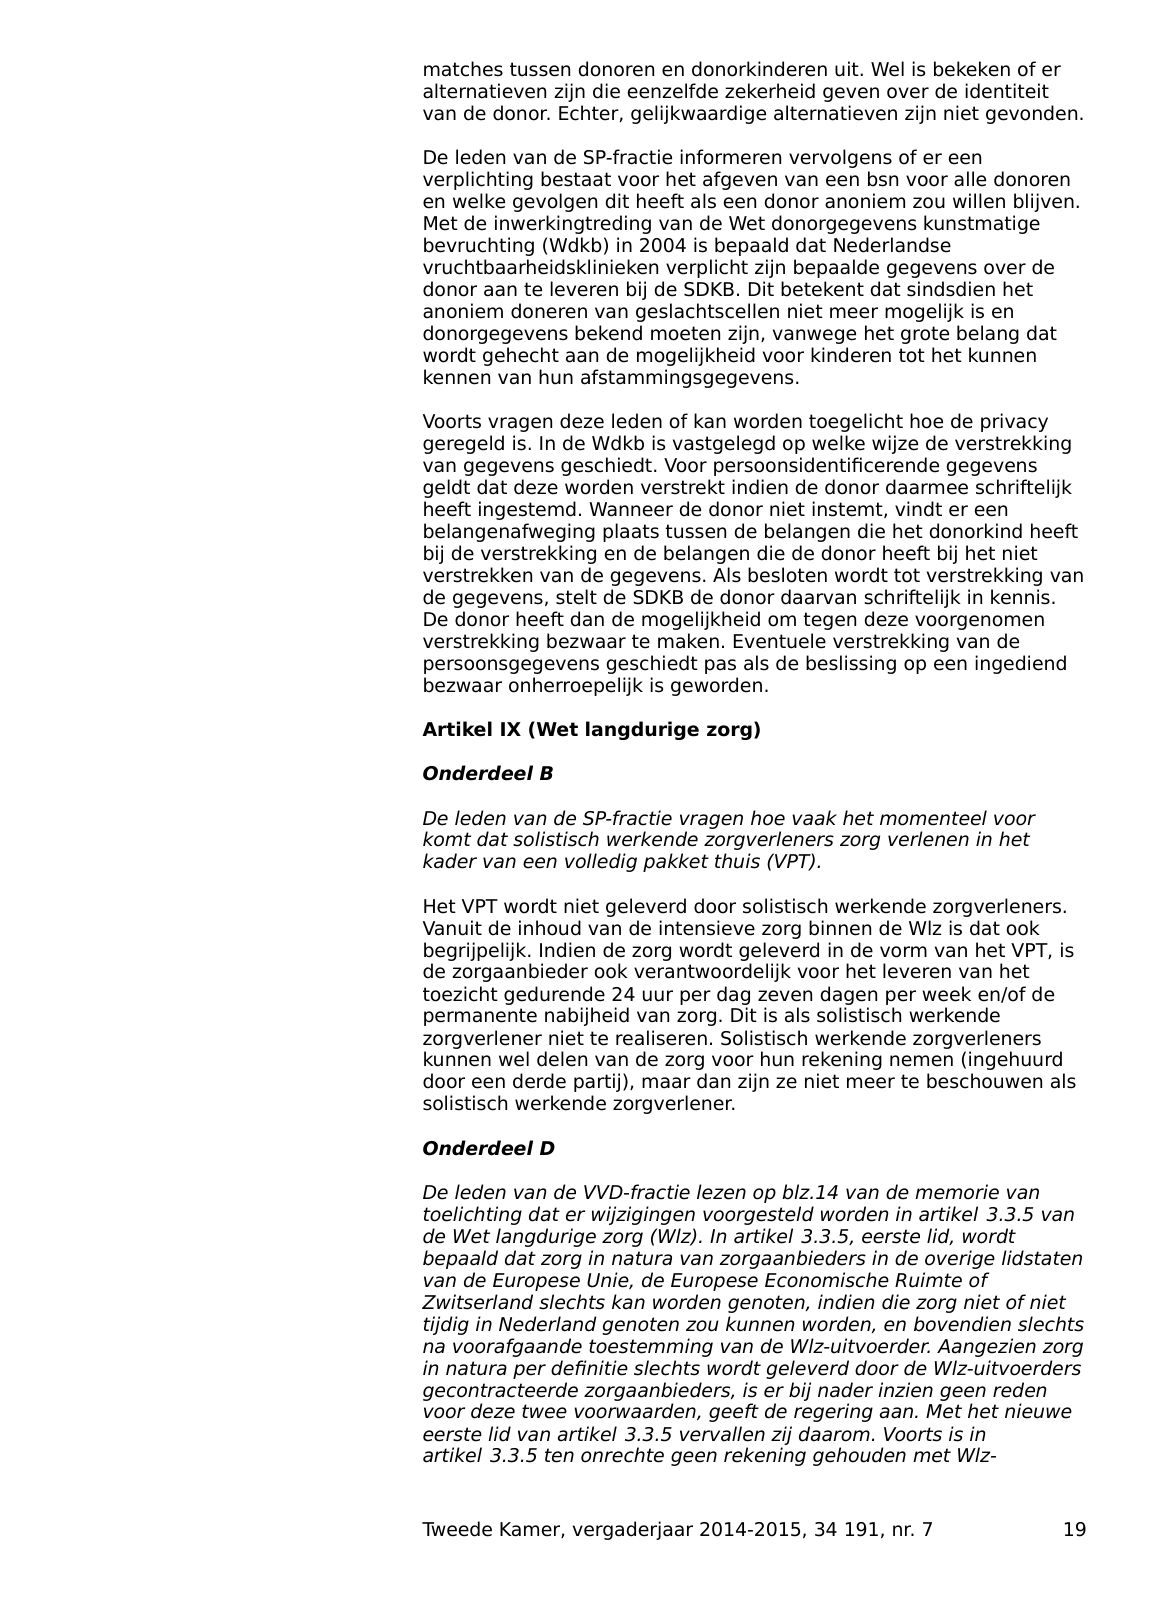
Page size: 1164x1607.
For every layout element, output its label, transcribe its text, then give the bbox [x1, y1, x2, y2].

text De leden van de SP-fractie vragen hoe vaak het momenteel voor komt dat solistisch werkende zorgverleners zorg verlenen in het kader van een volledig pakket thuis (VPT). [422, 807, 1087, 873]
text Het VPT wordt niet geleverd door solistisch werkende zorgverleners. Vanuit de inhoud van de intensieve zorg binnen de Wlz is dat ook begrijpelijk. Indien de zorg wordt geleverd in de vorm van het VPT, is de zorgaanbieder ook verantwoordelijk voor het leveren van het toezicht gedurende 24 uur per dag zeven dagen per week en/of de permanente nabijheid van zorg. Dit is als solistisch werkende zorgverlener niet te realiseren. Solistisch werkende zorgverleners kunnen wel delen van de zorg voor hun rekening nemen (ingehuurd door een derde partij), maar dan zijn ze niet meer te beschouwen als solistisch werkende zorgverlener. [422, 896, 1087, 1115]
text matches tussen donoren en donorkinderen uit. Wel is bekeken of er alternatieven zijn die eenzelfde zekerheid geven over de identiteit van de donor. Echter, gelijkwaardige alternatieven zijn niet gevonden. [422, 59, 1087, 125]
subtitle Onderdeel B [422, 763, 1087, 785]
text De leden van de VVD-fractie lezen op blz.14 van de memorie van toelichting dat er wijzigingen voorgesteld worden in artikel 3.3.5 van de Wet langdurige zorg (Wlz). In artikel 3.3.5, eerste lid, wordt bepaald dat zorg in natura van zorgaanbieders in de overige lidstaten van de Europese Unie, de Europese Economische Ruimte of Zwitserland slechts kan worden genoten, indien die zorg niet of niet tijdig in Nederland genoten zou kunnen worden, en bovendien slechts na voorafgaande toestemming van de Wlz-uitvoerder. Aangezien zorg in natura per definitie slechts wordt geleverd door de Wlz-uitvoerders gecontracteerde zorgaanbieders, is er bij nader inzien geen reden voor deze twee voorwaarden, geeft de regering aan. Met het nieuwe eerste lid van artikel 3.3.5 vervallen zij daarom. Voorts is in artikel 3.3.5 ten onrechte geen rekening gehouden met Wlz- [422, 1182, 1087, 1467]
subtitle Artikel IX (Wet langdurige zorg) [422, 719, 1087, 741]
text Voorts vragen deze leden of kan worden toegelicht hoe de privacy geregeld is. In de Wdkb is vastgelegd op welke wijze de verstrekking van gegevens geschiedt. Voor persoonsidentificerende gegevens geldt dat deze worden verstrekt indien de donor daarmee schriftelijk heeft ingestemd. Wanneer de donor niet instemt, vindt er een belangenafweging plaats tussen de belangen die het donorkind heeft bij de verstrekking en de belangen die de donor heeft bij het niet verstrekken van de gegevens. Als besloten wordt tot verstrekking van de gegevens, stelt de SDKB de donor daarvan schriftelijk in kennis. De donor heeft dan de mogelijkheid om tegen deze voorgenomen verstrekking bezwaar te maken. Eventuele verstrekking van de persoonsgegevens geschiedt pas als de beslissing op een ingediend bezwaar onherroepelijk is geworden. [422, 411, 1087, 697]
text De leden van de SP-fractie informeren vervolgens of er een verplichting bestaat voor het afgeven van een bsn voor alle donoren en welke gevolgen dit heeft als een donor anoniem zou willen blijven. Met de inwerkingtreding van de Wet donorgegevens kunstmatige bevruchting (Wdkb) in 2004 is bepaald dat Nederlandse vruchtbaarheidsklinieken verplicht zijn bepaalde gegevens over de donor aan te leveren bij de SDKB. Dit betekent dat sindsdien het anoniem doneren van geslachtscellen niet meer mogelijk is en donorgegevens bekend moeten zijn, vanwege het grote belang dat wordt gehecht aan de mogelijkheid voor kinderen tot het kunnen kennen van hun afstammingsgegevens. [422, 147, 1087, 389]
subtitle Onderdeel D [422, 1137, 1087, 1159]
